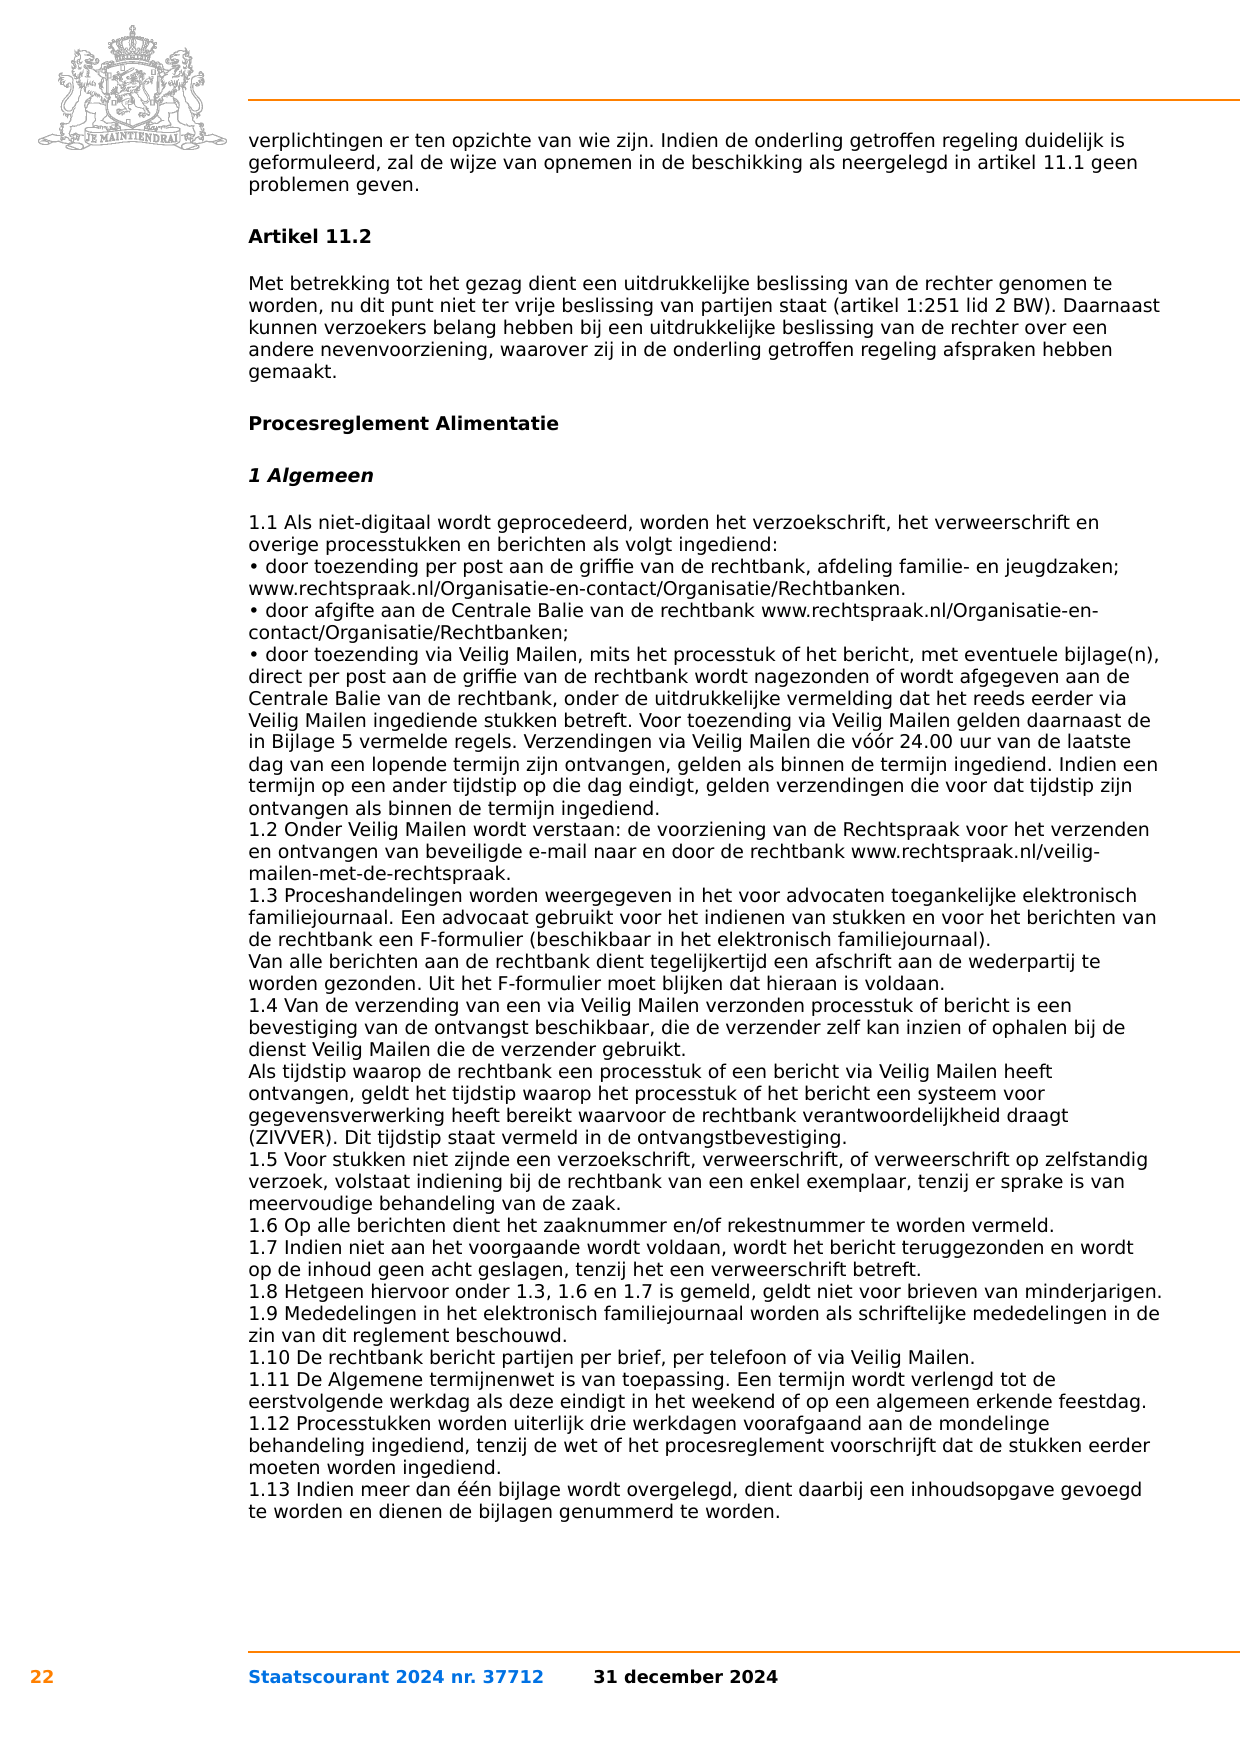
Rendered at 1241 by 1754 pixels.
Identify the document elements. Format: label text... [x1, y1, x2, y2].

text 1.13 Indien meer dan één bijlage wordt overgelegd, dient daarbij een inhoudsopgave gevoegd te worden en dienen de bijlagen genummerd te worden. [248, 1479, 1163, 1523]
text 1.5 Voor stukken niet zijnde een verzoekschrift, verweerschrift, of verweerschrift op zelfstandig verzoek, volstaat indiening bij de rechtbank van een enkel exemplaar, tenzij er sprake is van meervoudige behandeling van de zaak. [248, 1149, 1163, 1215]
text 1.8 Hetgeen hiervoor onder 1.3, 1.6 en 1.7 is gemeld, geldt niet voor brieven van minderjarigen. [248, 1281, 1163, 1303]
text • door afgifte aan de Centrale Balie van de rechtbank www.rechtspraak.nl/Organisatie-en-contact/Organisatie/Rechtbanken; [248, 599, 1163, 643]
text 1.9 Mededelingen in het elektronisch familiejournaal worden als schriftelijke mededelingen in de zin van dit reglement beschouwd. [248, 1303, 1163, 1347]
picture [38, 25, 227, 150]
text Als tijdstip waarop de rechtbank een processtuk of een bericht via Veilig Mailen heeft ontvangen, geldt het tijdstip waarop het processtuk of het bericht een systeem voor gegevensverwerking heeft bereikt waarvoor de rechtbank verantwoordelijkheid draagt (ZIVVER). Dit tijdstip staat vermeld in de ontvangstbevestiging. [248, 1061, 1163, 1149]
text 1.12 Processtukken worden uiterlijk drie werkdagen voorafgaand aan de mondelinge behandeling ingediend, tenzij de wet of het procesreglement voorschrijft dat de stukken eerder moeten worden ingediend. [248, 1413, 1163, 1479]
text 1.10 De rechtbank bericht partijen per brief, per telefoon of via Veilig Mailen. [248, 1347, 1163, 1369]
text 1.2 Onder Veilig Mailen wordt verstaan: de voorziening van de Rechtspraak voor het verzenden en ontvangen van beveiligde e-mail naar en door de rechtbank www.rechtspraak.nl/veilig-mailen-met-de-rechtspraak. [248, 819, 1163, 885]
text 1.11 De Algemene termijnenwet is van toepassing. Een termijn wordt verlengd tot de eerstvolgende werkdag als deze eindigt in het weekend of op een algemeen erkende feestdag. [248, 1369, 1163, 1413]
text 1.7 Indien niet aan het voorgaande wordt voldaan, wordt het bericht teruggezonden en wordt op de inhoud geen acht geslagen, tenzij het een verweerschrift betreft. [248, 1237, 1163, 1281]
text verplichtingen er ten opzichte van wie zijn. Indien de onderling getroffen regeling duidelijk is geformuleerd, zal de wijze van opnemen in de beschikking als neergelegd in artikel 11.1 geen problemen geven. [248, 130, 1163, 196]
text • door toezending via Veilig Mailen, mits het processtuk of het bericht, met eventuele bijlage(n), direct per post aan de griffie van de rechtbank wordt nagezonden of wordt afgegeven aan de Centrale Balie van de rechtbank, onder de uitdrukkelijke vermelding dat het reeds eerder via Veilig Mailen ingediende stukken betreft. Voor toezending via Veilig Mailen gelden daarnaast de in Bijlage 5 vermelde regels. Verzendingen via Veilig Mailen die vóór 24.00 uur van de laatste dag van een lopende termijn zijn ontvangen, gelden als binnen de termijn ingediend. Indien een termijn op een ander tijdstip op die dag eindigt, gelden verzendingen die voor dat tijdstip zijn ontvangen als binnen de termijn ingediend. [248, 643, 1163, 819]
text 1.1 Als niet-digitaal wordt geprocedeerd, worden het verzoekschrift, het verweerschrift en overige processtukken en berichten als volgt ingediend: [248, 512, 1163, 556]
text 1.3 Proceshandelingen worden weergegeven in het voor advocaten toegankelijke elektronisch familiejournaal. Een advocaat gebruikt voor het indienen van stukken en voor het berichten van de rechtbank een F-formulier (beschikbaar in het elektronisch familiejournaal). [248, 885, 1163, 951]
subtitle Artikel 11.2 [248, 226, 1163, 248]
subtitle Procesreglement Alimentatie [248, 413, 1163, 435]
text • door toezending per post aan de griffie van de rechtbank, afdeling familie- en jeugdzaken; www.rechtspraak.nl/Organisatie-en-contact/Organisatie/Rechtbanken. [248, 556, 1163, 599]
text 1.6 Op alle berichten dient het zaaknummer en/of rekestnummer te worden vermeld. [248, 1215, 1163, 1237]
text Van alle berichten aan de rechtbank dient tegelijkertijd een afschrift aan de wederpartij te worden gezonden. Uit het F-formulier moet blijken dat hieraan is voldaan. [248, 951, 1163, 995]
text Met betrekking tot het gezag dient een uitdrukkelijke beslissing van de rechter genomen te worden, nu dit punt niet ter vrije beslissing van partijen staat (artikel 1:251 lid 2 BW). Daarnaast kunnen verzoekers belang hebben bij een uitdrukkelijke beslissing van de rechter over een andere nevenvoorziening, waarover zij in de onderling getroffen regeling afspraken hebben gemaakt. [248, 273, 1163, 383]
subtitle 1 Algemeen [248, 465, 1163, 487]
text 1.4 Van de verzending van een via Veilig Mailen verzonden processtuk of bericht is een bevestiging van de ontvangst beschikbaar, die de verzender zelf kan inzien of ophalen bij de dienst Veilig Mailen die de verzender gebruikt. [248, 995, 1163, 1061]
